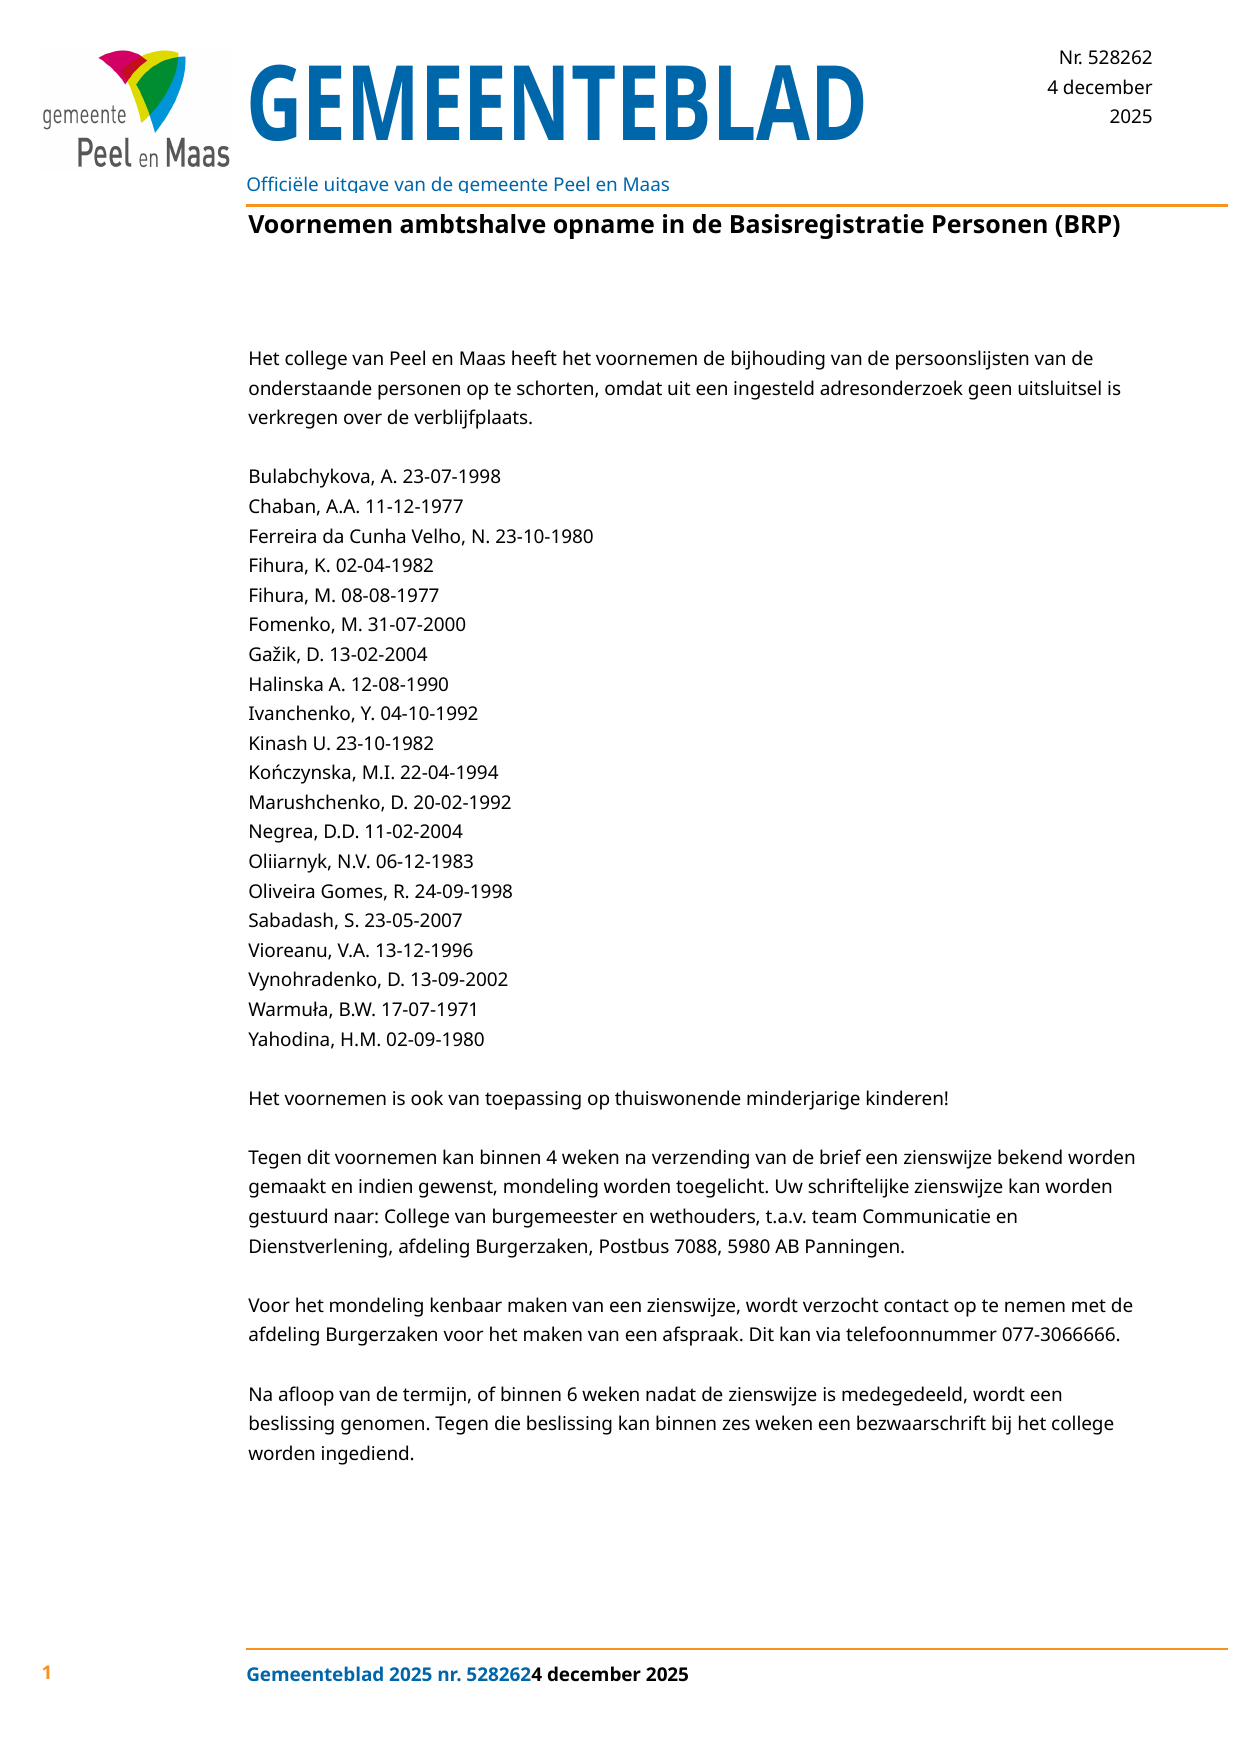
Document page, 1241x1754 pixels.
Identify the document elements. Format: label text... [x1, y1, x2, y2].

text Vynohradenko, D. 13-09-2002 [248, 967, 1152, 992]
text Oliiarnyk, N.V. 06-12-1983 [248, 848, 1152, 874]
text Fihura, K. 02-04-1982 [248, 552, 1152, 578]
text Yahodina, H.M. 02-09-1980 [248, 1026, 1152, 1051]
text Fomenko, M. 31-07-2000 [248, 612, 1152, 637]
text Fihura, M. 08-08-1977 [248, 582, 1152, 608]
text Oliveira Gomes, R. 24-09-1998 [248, 878, 1152, 903]
text Kończynska, M.I. 22-04-1994 [248, 759, 1152, 785]
text Kinash U. 23-10-1982 [248, 730, 1152, 756]
text Tegen dit voornemen kan binnen 4 weken na verzending van de brief een zienswijze bekend worden gemaakt en indien gewenst, mondeling worden toegelicht. Uw schriftelijke zienswijze kan worden gestuurd naar: College van burgemeester en wethouders, t.a.v. team Communicatie en Dienstverlening, afdeling Burgerzaken, Postbus 7088, 5980 AB Panningen. [248, 1144, 1152, 1258]
text Ferreira da Cunha Velho, N. 23-10-1980 [248, 523, 1152, 548]
text Voor het mondeling kenbaar maken van een zienswijze, wordt verzocht contact op te nemen met de afdeling Burgerzaken voor het maken van een afspraak. Dit kan via telefoonnummer 077-3066666. [248, 1292, 1152, 1347]
text Gažik, D. 13-02-2004 [248, 641, 1152, 667]
text Ivanchenko, Y. 04-10-1992 [248, 700, 1152, 726]
text Sabadash, S. 23-05-2007 [248, 907, 1152, 933]
text Het college van Peel en Maas heeft het voornemen de bijhouding van de persoonslijsten van de onderstaande personen op te schorten, omdat uit een ingesteld adresonderzoek geen uitsluitsel is verkregen over de verblijfplaats. [248, 345, 1152, 430]
text Het voornemen is ook van toepassing op thuiswonende minderjarige kinderen! [248, 1085, 1152, 1111]
text Marushchenko, D. 20-02-1992 [248, 789, 1152, 815]
text Halinska A. 12-08-1990 [248, 671, 1152, 696]
text Na afloop van de termijn, of binnen 6 weken nadat de zienswijze is medegedeeld, wordt een beslissing genomen. Tegen die beslissing kan binnen zes weken een bezwaarschrift bij het college worden ingediend. [248, 1381, 1152, 1466]
picture [41, 47, 231, 172]
text Negrea, D.D. 11-02-2004 [248, 819, 1152, 844]
text Chaban, A.A. 11-12-1977 [248, 493, 1152, 519]
text Warmuła, B.W. 17-07-1971 [248, 996, 1152, 1022]
text Vioreanu, V.A. 13-12-1996 [248, 937, 1152, 963]
text Voornemen ambtshalve opname in de Basisregistratie Personen (BRP) [248, 207, 1152, 241]
text Bulabchykova, A. 23-07-1998 [248, 464, 1152, 489]
